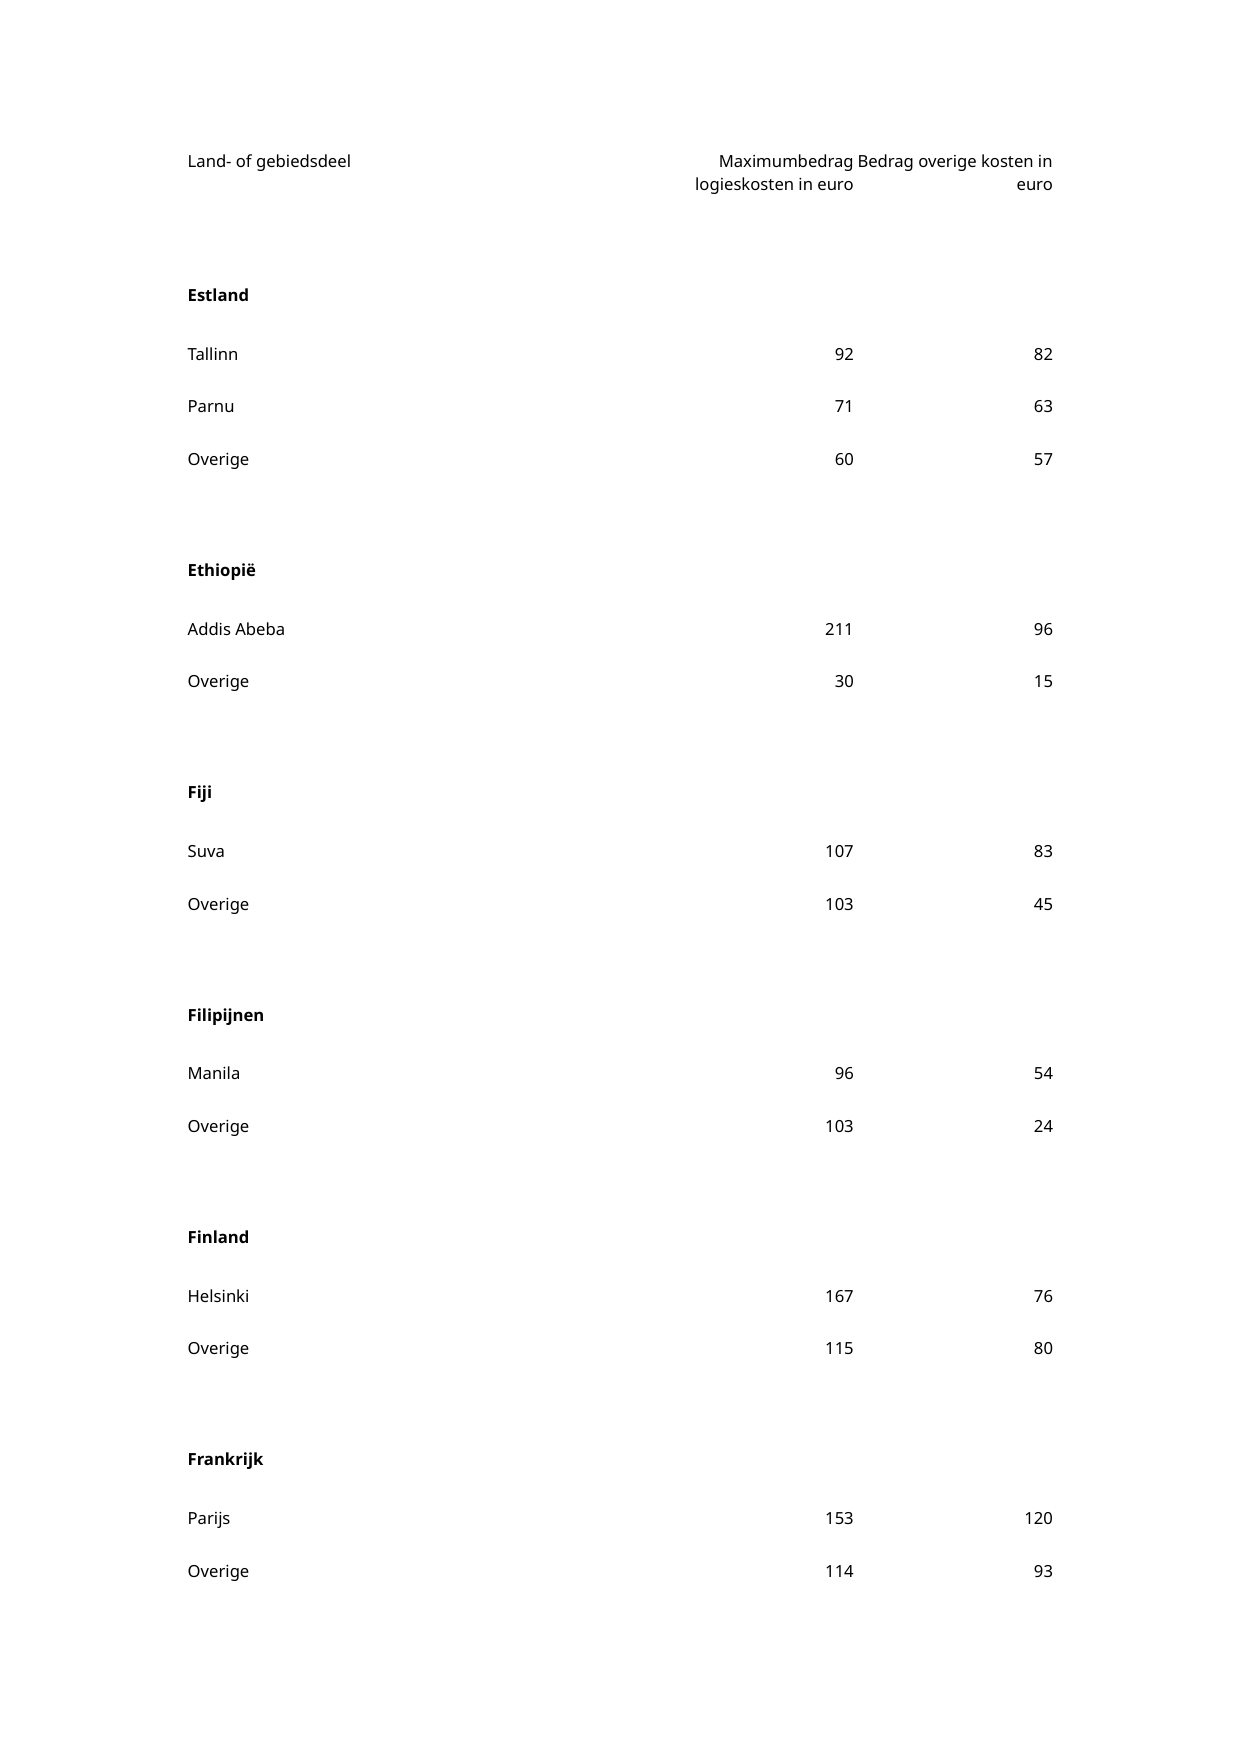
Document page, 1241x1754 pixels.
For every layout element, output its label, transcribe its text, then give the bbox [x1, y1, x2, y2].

table_cell [188, 500, 620, 559]
table_cell [854, 559, 1053, 617]
table_cell [854, 1390, 1053, 1448]
table_cell Parijs [188, 1506, 620, 1559]
table_cell Frankrijk [188, 1448, 620, 1506]
table_cell Ethiopië [188, 559, 620, 617]
table_cell Addis Abeba [188, 617, 620, 670]
table_cell [188, 723, 620, 781]
table_cell Overige [188, 1115, 620, 1167]
table_cell [188, 1390, 620, 1448]
table_cell Suva [188, 840, 620, 892]
table_cell 114 [620, 1559, 853, 1582]
table_cell 96 [620, 1062, 853, 1114]
table_cell Estland [188, 284, 620, 342]
table_cell 15 [854, 670, 1053, 723]
table_cell 71 [620, 395, 853, 448]
table_cell [620, 225, 853, 284]
table_cell [188, 1167, 620, 1226]
table_cell Overige [188, 448, 620, 500]
table_cell 103 [620, 892, 853, 945]
table_cell [620, 781, 853, 839]
table_cell [620, 500, 853, 559]
table_header Maximumbedrag logieskosten in euro [620, 150, 853, 225]
table_cell [188, 225, 620, 284]
table_cell Helsinki [188, 1284, 620, 1337]
table_cell 76 [854, 1284, 1053, 1337]
table_cell [620, 284, 853, 342]
table_cell Manila [188, 1062, 620, 1114]
table_cell 60 [620, 448, 853, 500]
table_cell Overige [188, 670, 620, 723]
table_cell 93 [854, 1559, 1053, 1582]
table_header Bedrag overige kosten in euro [854, 150, 1053, 225]
table_cell [620, 1448, 853, 1506]
table_cell 30 [620, 670, 853, 723]
table_cell 115 [620, 1337, 853, 1389]
table_cell [620, 1390, 853, 1448]
table_cell Filipijnen [188, 1004, 620, 1062]
table_cell Tallinn [188, 342, 620, 395]
table_cell 82 [854, 342, 1053, 395]
table_cell Overige [188, 892, 620, 945]
table_cell [854, 1167, 1053, 1226]
table_cell [854, 781, 1053, 839]
table_cell [854, 284, 1053, 342]
table_cell [620, 723, 853, 781]
table_cell 80 [854, 1337, 1053, 1389]
table_cell 153 [620, 1506, 853, 1559]
table_cell 211 [620, 617, 853, 670]
table_cell [854, 225, 1053, 284]
table_header Land- of gebiedsdeel [188, 150, 620, 225]
table_cell 96 [854, 617, 1053, 670]
table_cell [620, 945, 853, 1003]
table_cell Parnu [188, 395, 620, 448]
table_cell 92 [620, 342, 853, 395]
table_cell [620, 559, 853, 617]
table_cell 57 [854, 448, 1053, 500]
table_cell 45 [854, 892, 1053, 945]
table_cell 107 [620, 840, 853, 892]
table_cell [854, 945, 1053, 1003]
table_cell [620, 1226, 853, 1284]
table_cell 54 [854, 1062, 1053, 1114]
table_cell [854, 1004, 1053, 1062]
table_cell 24 [854, 1115, 1053, 1167]
table_cell 120 [854, 1506, 1053, 1559]
table_cell 167 [620, 1284, 853, 1337]
table_cell [854, 723, 1053, 781]
table_cell 63 [854, 395, 1053, 448]
table_cell [620, 1004, 853, 1062]
table_cell [854, 1226, 1053, 1284]
table_cell [854, 500, 1053, 559]
table_cell Overige [188, 1559, 620, 1582]
table_cell 83 [854, 840, 1053, 892]
table_cell [620, 1167, 853, 1226]
table_cell Overige [188, 1337, 620, 1389]
table_cell [854, 1448, 1053, 1506]
table_cell Finland [188, 1226, 620, 1284]
table_cell [188, 945, 620, 1003]
table_cell 103 [620, 1115, 853, 1167]
table_cell Fiji [188, 781, 620, 839]
